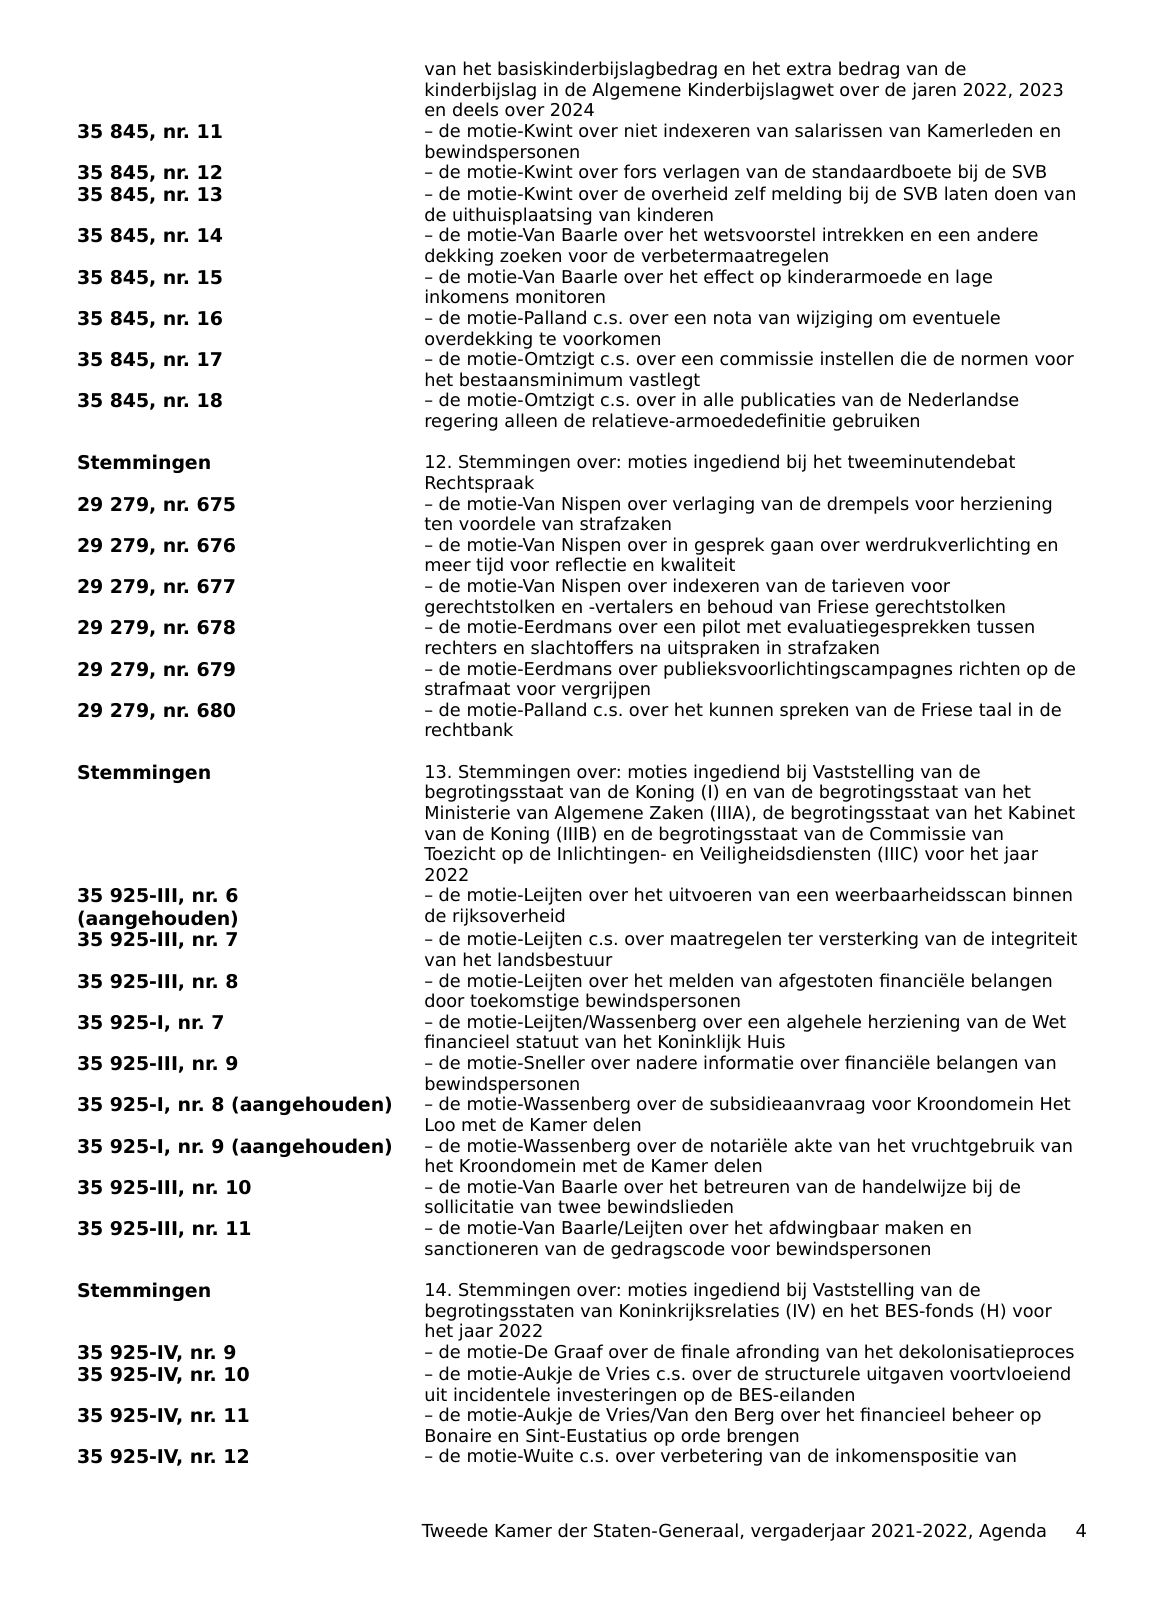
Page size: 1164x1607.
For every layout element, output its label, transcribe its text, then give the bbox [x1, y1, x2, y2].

table_cell – de motie-Eerdmans over publieksvoorlichtingscampagnes richten op de strafmaat voor vergrijpen [418, 659, 1087, 700]
table_cell [401, 162, 418, 184]
table_cell [401, 762, 418, 885]
table_cell [77, 741, 401, 762]
table_cell 13. Stemmingen over: moties ingediend bij Vaststelling van de begrotingsstaat van de Koning (I) en van de begrotingsstaat van het Ministerie van Algemene Zaken (IIIA), de begrotingsstaat van het Kabinet van de Koning (IIIB) en de begrotingsstaat van de Commissie van Toezicht op de Inlichtingen- en Veiligheidsdiensten (IIIC) voor het jaar 2022 [418, 762, 1087, 885]
table_cell 14. Stemmingen over: moties ingediend bij Vaststelling van de begrotingsstaten van Koninkrijksrelaties (IV) en het BES-fonds (H) voor het jaar 2022 [418, 1280, 1087, 1342]
table_cell 12. Stemmingen over: moties ingediend bij het tweeminutendebat Rechtspraak [418, 452, 1087, 493]
table_cell – de motie-Aukje de Vries c.s. over de structurele uitgaven voortvloeiend uit incidentele investeringen op de BES-eilanden [418, 1364, 1087, 1405]
table_cell [401, 1259, 418, 1280]
table_cell – de motie-Van Nispen over verlaging van de drempels voor herziening ten voordele van strafzaken [418, 494, 1087, 535]
table_cell [401, 349, 418, 390]
table_cell 35 925-III, nr. 7 [77, 929, 401, 971]
table_cell [401, 885, 418, 929]
table_cell [77, 59, 401, 121]
table_cell [401, 617, 418, 658]
table_cell 35 845, nr. 16 [77, 308, 401, 349]
table_cell 29 279, nr. 677 [77, 576, 401, 617]
table_cell – de motie-Omtzigt c.s. over een commissie instellen die de normen voor het bestaansminimum vastlegt [418, 349, 1087, 390]
table_cell [401, 494, 418, 535]
table_cell 35 845, nr. 18 [77, 390, 401, 432]
table_cell [401, 1364, 418, 1405]
table_cell – de motie-Van Baarle/Leijten over het afdwingbaar maken en sanctioneren van de gedragscode voor bewindspersonen [418, 1218, 1087, 1259]
table_cell [401, 1177, 418, 1218]
table_cell 29 279, nr. 675 [77, 494, 401, 535]
table_cell [401, 1342, 418, 1364]
table_cell 29 279, nr. 678 [77, 617, 401, 658]
table_cell – de motie-Kwint over fors verlagen van de standaardboete bij de SVB [418, 162, 1087, 184]
table_cell 35 925-III, nr. 9 [77, 1053, 401, 1094]
table_cell 35 845, nr. 14 [77, 225, 401, 267]
table_cell [401, 1094, 418, 1136]
table_cell 35 925-IV, nr. 12 [77, 1446, 401, 1468]
table_cell 35 845, nr. 17 [77, 349, 401, 390]
table_cell 35 925-IV, nr. 9 [77, 1342, 401, 1364]
table_cell Stemmingen [77, 1280, 401, 1342]
table_cell 29 279, nr. 679 [77, 659, 401, 700]
table_cell [401, 59, 418, 121]
table_cell [401, 1012, 418, 1053]
table_cell van het basiskinderbijslagbedrag en het extra bedrag van de kinderbijslag in de Algemene Kinderbijslagwet over de jaren 2022, 2023 en deels over 2024 [418, 59, 1087, 121]
table_cell [401, 121, 418, 162]
table_cell 35 925-I, nr. 8 (aangehouden) [77, 1094, 401, 1136]
table_cell [401, 929, 418, 971]
table_cell – de motie-Wassenberg over de subsidieaanvraag voor Kroondomein Het Loo met de Kamer delen [418, 1094, 1087, 1136]
table_cell 35 925-III, nr. 11 [77, 1218, 401, 1259]
table_cell [418, 741, 1087, 762]
table_cell – de motie-Eerdmans over een pilot met evaluatiegesprekken tussen rechters en slachtoffers na uitspraken in strafzaken [418, 617, 1087, 658]
table_cell [401, 1053, 418, 1094]
table_cell – de motie-Van Baarle over het wetsvoorstel intrekken en een andere dekking zoeken voor de verbetermaatregelen [418, 225, 1087, 267]
table_cell Stemmingen [77, 452, 401, 493]
table_cell – de motie-De Graaf over de finale afronding van het dekolonisatieproces [418, 1342, 1087, 1364]
table_cell [401, 741, 418, 762]
table_cell 29 279, nr. 680 [77, 700, 401, 741]
table_cell [401, 225, 418, 267]
table_cell – de motie-Kwint over de overheid zelf melding bij de SVB laten doen van de uithuisplaatsing van kinderen [418, 184, 1087, 225]
table_cell – de motie-Van Nispen over indexeren van de tarieven voor gerechtstolken en -vertalers en behoud van Friese gerechtstolken [418, 576, 1087, 617]
table_cell 35 925-III, nr. 8 [77, 971, 401, 1012]
table_cell 35 925-III, nr. 6 (aangehouden) [77, 885, 401, 929]
table_cell [77, 1259, 401, 1280]
table_cell [401, 1446, 418, 1468]
table_cell – de motie-Wuite c.s. over verbetering van de inkomenspositie van [418, 1446, 1087, 1468]
table_cell – de motie-Palland c.s. over een nota van wijziging om eventuele overdekking te voorkomen [418, 308, 1087, 349]
table_cell – de motie-Kwint over niet indexeren van salarissen van Kamerleden en bewindspersonen [418, 121, 1087, 162]
table_cell [401, 308, 418, 349]
table_cell [401, 535, 418, 576]
table_cell – de motie-Van Baarle over het betreuren van de handelwijze bij de sollicitatie van twee bewindslieden [418, 1177, 1087, 1218]
table_cell [401, 576, 418, 617]
table_cell – de motie-Leijten/Wassenberg over een algehele herziening van de Wet financieel statuut van het Koninklijk Huis [418, 1012, 1087, 1053]
table_cell 35 845, nr. 12 [77, 162, 401, 184]
table_cell – de motie-Leijten over het uitvoeren van een weerbaarheidsscan binnen de rijksoverheid [418, 885, 1087, 929]
table_cell – de motie-Van Baarle over het effect op kinderarmoede en lage inkomens monitoren [418, 267, 1087, 308]
table_cell [418, 432, 1087, 452]
table_cell [401, 390, 418, 432]
table_cell [418, 1259, 1087, 1280]
table_cell [401, 700, 418, 741]
table_cell 35 925-I, nr. 9 (aangehouden) [77, 1136, 401, 1177]
table_cell [401, 1280, 418, 1342]
table_cell – de motie-Palland c.s. over het kunnen spreken van de Friese taal in de rechtbank [418, 700, 1087, 741]
table_cell [401, 184, 418, 225]
table_cell 35 925-IV, nr. 10 [77, 1364, 401, 1405]
table_cell [77, 432, 401, 452]
table_cell – de motie-Leijten c.s. over maatregelen ter versterking van de integriteit van het landsbestuur [418, 929, 1087, 971]
table_cell 35 845, nr. 13 [77, 184, 401, 225]
table_cell – de motie-Leijten over het melden van afgestoten financiële belangen door toekomstige bewindspersonen [418, 971, 1087, 1012]
table_cell [401, 1218, 418, 1259]
table_cell [401, 1405, 418, 1446]
table_cell – de motie-Aukje de Vries/Van den Berg over het financieel beheer op Bonaire en Sint-Eustatius op orde brengen [418, 1405, 1087, 1446]
table_cell 35 845, nr. 15 [77, 267, 401, 308]
table_cell – de motie-Wassenberg over de notariële akte van het vruchtgebruik van het Kroondomein met de Kamer delen [418, 1136, 1087, 1177]
table_cell 35 845, nr. 11 [77, 121, 401, 162]
table_cell 35 925-I, nr. 7 [77, 1012, 401, 1053]
table_cell [401, 1136, 418, 1177]
table_cell 35 925-IV, nr. 11 [77, 1405, 401, 1446]
table_cell Stemmingen [77, 762, 401, 885]
table_cell 29 279, nr. 676 [77, 535, 401, 576]
table_cell [401, 971, 418, 1012]
table_cell [401, 452, 418, 493]
table_cell – de motie-Sneller over nadere informatie over financiële belangen van bewindspersonen [418, 1053, 1087, 1094]
table_cell [401, 267, 418, 308]
table_cell [401, 659, 418, 700]
table_cell – de motie-Van Nispen over in gesprek gaan over werdrukverlichting en meer tijd voor reflectie en kwaliteit [418, 535, 1087, 576]
table_cell 35 925-III, nr. 10 [77, 1177, 401, 1218]
table_cell [401, 432, 418, 452]
table_cell – de motie-Omtzigt c.s. over in alle publicaties van de Nederlandse regering alleen de relatieve-armoededefinitie gebruiken [418, 390, 1087, 432]
